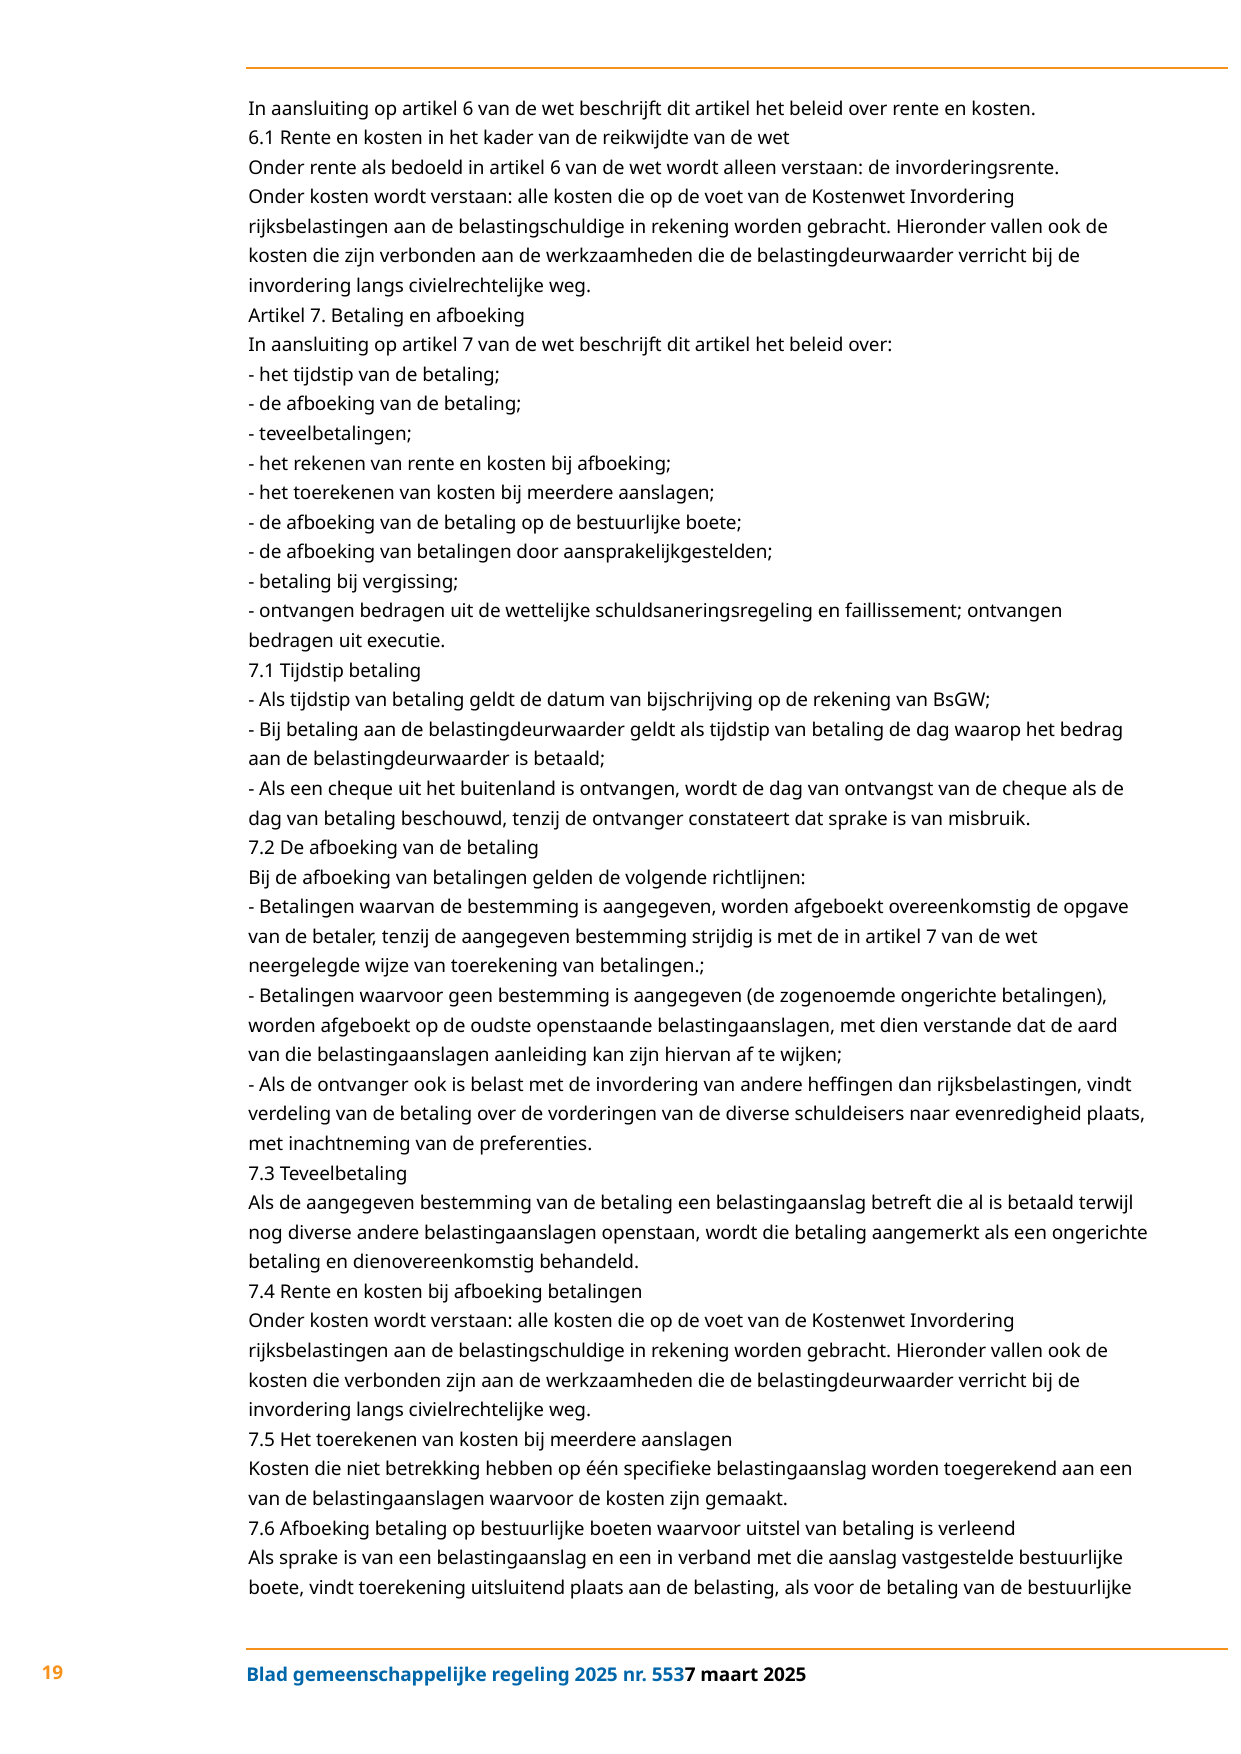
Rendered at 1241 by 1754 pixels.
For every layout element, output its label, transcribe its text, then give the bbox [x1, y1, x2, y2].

text Artikel 7. Betaling en afboeking [248, 302, 1152, 328]
text - de afboeking van de betaling; [248, 391, 1152, 416]
text 7.3 Teveelbetaling [248, 1160, 1152, 1186]
picture [41, 47, 231, 172]
text Kosten die niet betrekking hebben op één specifieke belastingaanslag worden toegerekend aan een van de belastingaanslagen waarvoor de kosten zijn gemaakt. [248, 1456, 1152, 1511]
text 7.4 Rente en kosten bij afboeking betalingen [248, 1278, 1152, 1304]
text - Bij betaling aan de belastingdeurwaarder geldt als tijdstip van betaling de dag waarop het bedrag aan de belastingdeurwaarder is betaald; [248, 716, 1152, 771]
text In aansluiting op artikel 7 van de wet beschrijft dit artikel het beleid over: [248, 331, 1152, 357]
text Onder kosten wordt verstaan: alle kosten die op de voet van de Kostenwet Invordering rijksbelastingen aan de belastingschuldige in rekening worden gebracht. Hieronder vallen ook de kosten die verbonden zijn aan de werkzaamheden die de belastingdeurwaarder verricht bij de invordering langs civielrechtelijke weg. [248, 1308, 1152, 1422]
text - ontvangen bedragen uit de wettelijke schuldsaneringsregeling en faillissement; ontvangen bedragen uit executie. [248, 598, 1152, 653]
text Bij de afboeking van betalingen gelden de volgende richtlijnen: [248, 864, 1152, 890]
text - het tijdstip van de betaling; [248, 361, 1152, 387]
text 7.1 Tijdstip betaling [248, 657, 1152, 683]
text Als de aangegeven bestemming van de betaling een belastingaanslag betreft die al is betaald terwijl nog diverse andere belastingaanslagen openstaan, wordt die betaling aangemerkt als een ongerichte betaling en dienovereenkomstig behandeld. [248, 1189, 1152, 1274]
text - Als de ontvanger ook is belast met de invordering van andere heffingen dan rijksbelastingen, vindt verdeling van de betaling over de vorderingen van de diverse schuldeisers naar evenredigheid plaats, met inachtneming van de preferenties. [248, 1071, 1152, 1156]
text 7.5 Het toerekenen van kosten bij meerdere aanslagen [248, 1426, 1152, 1452]
text - het toerekenen van kosten bij meerdere aanslagen; [248, 479, 1152, 505]
text - de afboeking van de betaling op de bestuurlijke boete; [248, 509, 1152, 535]
text - het rekenen van rente en kosten bij afboeking; [248, 450, 1152, 476]
text 7.2 De afboeking van de betaling [248, 834, 1152, 860]
text 6.1 Rente en kosten in het kader van de reikwijdte van de wet [248, 124, 1152, 150]
text Onder kosten wordt verstaan: alle kosten die op de voet van de Kostenwet Invordering rijksbelastingen aan de belastingschuldige in rekening worden gebracht. Hieronder vallen ook de kosten die zijn verbonden aan de werkzaamheden die de belastingdeurwaarder verricht bij de invordering langs civielrechtelijke weg. [248, 183, 1152, 298]
text Als sprake is van een belastingaanslag en een in verband met die aanslag vastgestelde bestuurlijke boete, vindt toerekening uitsluitend plaats aan de belasting, als voor de betaling van de bestuurlijke [248, 1544, 1152, 1600]
text - Als een cheque uit het buitenland is ontvangen, wordt de dag van ontvangst van de cheque als de dag van betaling beschouwd, tenzij de ontvanger constateert dat sprake is van misbruik. [248, 775, 1152, 831]
text - Als tijdstip van betaling geldt de datum van bijschrijving op de rekening van BsGW; [248, 686, 1152, 712]
text In aansluiting op artikel 6 van de wet beschrijft dit artikel het beleid over rente en kosten. [248, 95, 1152, 121]
text - betaling bij vergissing; [248, 568, 1152, 594]
text - Betalingen waarvoor geen bestemming is aangegeven (de zogenoemde ongerichte betalingen), worden afgeboekt op de oudste openstaande belastingaanslagen, met dien verstande dat de aard van die belastingaanslagen aanleiding kan zijn hiervan af te wijken; [248, 982, 1152, 1067]
text 7.6 Afboeking betaling op bestuurlijke boeten waarvoor uitstel van betaling is verleend [248, 1515, 1152, 1541]
text - teveelbetalingen; [248, 420, 1152, 446]
text Onder rente als bedoeld in artikel 6 van de wet wordt alleen verstaan: de invorderingsrente. [248, 154, 1152, 180]
text - Betalingen waarvan de bestemming is aangegeven, worden afgeboekt overeenkomstig de opgave van de betaler, tenzij de aangegeven bestemming strijdig is met de in artikel 7 van de wet neergelegde wijze van toerekening van betalingen.; [248, 893, 1152, 978]
text - de afboeking van betalingen door aansprakelijkgestelden; [248, 538, 1152, 564]
